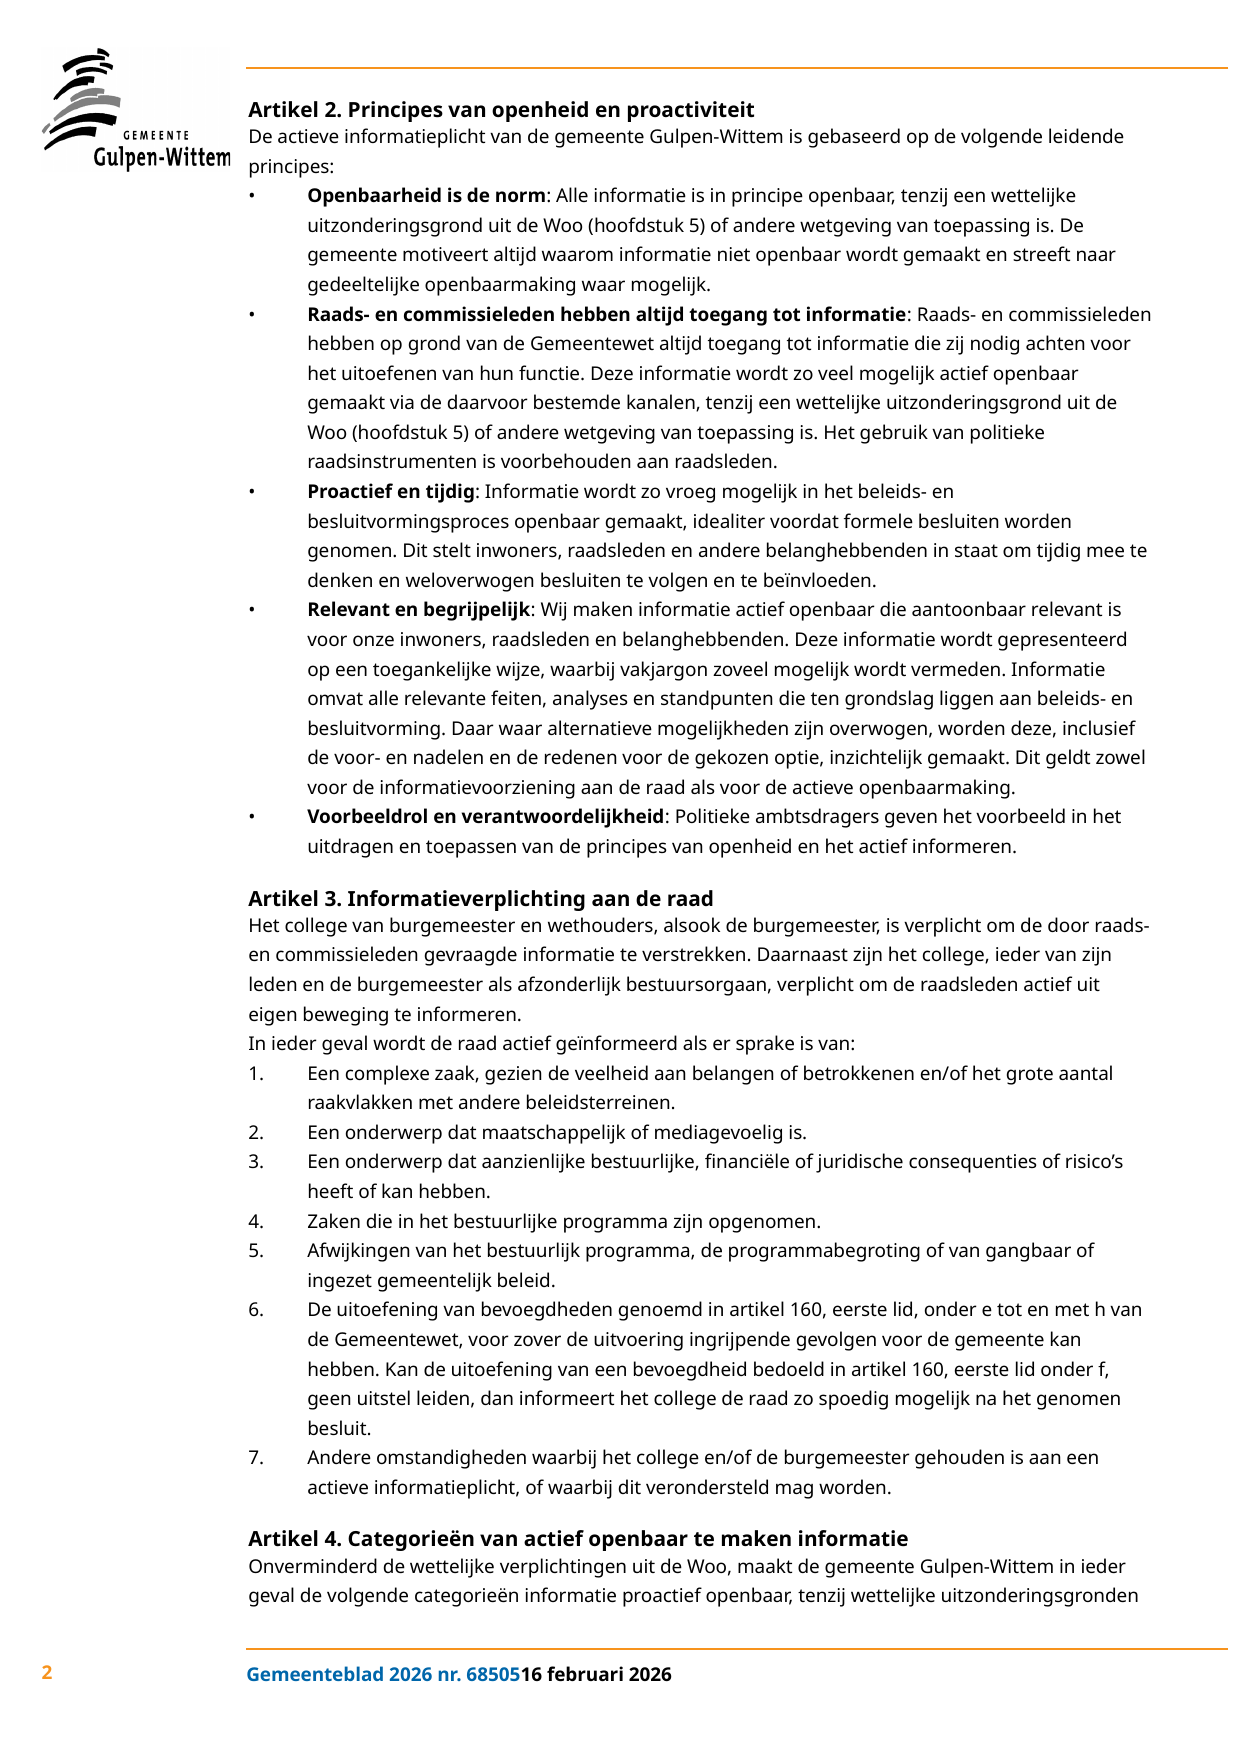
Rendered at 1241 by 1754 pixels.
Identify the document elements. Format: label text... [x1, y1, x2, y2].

list Zaken die in het bestuurlijke programma zijn opgenomen. [248, 1208, 1152, 1234]
text Artikel 2. Principes van openheid en proactiviteit [248, 95, 1152, 123]
text Het college van burgemeester en wethouders, alsook de burgemeester, is verplicht om de door raads- en commissieleden gevraagde informatie te verstrekken. Daarnaast zijn het college, ieder van zijn leden en de burgemeester als afzonderlijk bestuursorgaan, verplicht om de raadsleden actief uit eigen beweging te informeren. [248, 912, 1152, 1027]
list Relevant en begrijpelijk: Wij maken informatie actief openbaar die aantoonbaar relevant is voor onze inwoners, raadsleden en belanghebbenden. Deze informatie wordt gepresenteerd op een toegankelijke wijze, waarbij vakjargon zoveel mogelijk wordt vermeden. Informatie omvat alle relevante feiten, analyses en standpunten die ten grondslag liggen aan beleids- en besluitvorming. Daar waar alternatieve mogelijkheden zijn overwogen, worden deze, inclusief de voor- en nadelen en de redenen voor de gekozen optie, inzichtelijk gemaakt. Dit geldt zowel voor de informatievoorziening aan de raad als voor de actieve openbaarmaking. [248, 597, 1152, 800]
list Een onderwerp dat maatschappelijk of mediagevoelig is. [248, 1119, 1152, 1145]
text Onverminderd de wettelijke verplichtingen uit de Woo, maakt de gemeente Gulpen-Wittem in ieder geval de volgende categorieën informatie proactief openbaar, tenzij wettelijke uitzonderingsgronden [248, 1553, 1152, 1608]
list Andere omstandigheden waarbij het college en/of de burgemeester gehouden is aan een actieve informatieplicht, of waarbij dit verondersteld mag worden. [248, 1444, 1152, 1500]
text De actieve informatieplicht van de gemeente Gulpen-Wittem is gebaseerd op de volgende leidende principes: [248, 123, 1152, 178]
text In ieder geval wordt de raad actief geïnformeerd als er sprake is van: [248, 1030, 1152, 1056]
list De uitoefening van bevoegdheden genoemd in artikel 160, eerste lid, onder e tot en met h van de Gemeentewet, voor zover de uitvoering ingrijpende gevolgen voor de gemeente kan hebben. Kan de uitoefening van een bevoegdheid bedoeld in artikel 160, eerste lid onder f, geen uitstel leiden, dan informeert het college de raad zo spoedig mogelijk na het genomen besluit. [248, 1297, 1152, 1441]
list Afwijkingen van het bestuurlijk programma, de programmabegroting of van gangbaar of ingezet gemeentelijk beleid. [248, 1237, 1152, 1293]
list Proactief en tijdig: Informatie wordt zo vroeg mogelijk in het beleids- en besluitvormingsproces openbaar gemaakt, idealiter voordat formele besluiten worden genomen. Dit stelt inwoners, raadsleden en andere belanghebbenden in staat om tijdig mee te denken en weloverwogen besluiten te volgen en te beïnvloeden. [248, 478, 1152, 593]
list Openbaarheid is de norm: Alle informatie is in principe openbaar, tenzij een wettelijke uitzonderingsgrond uit de Woo (hoofdstuk 5) of andere wetgeving van toepassing is. De gemeente motiveert altijd waarom informatie niet openbaar wordt gemaakt en streeft naar gedeeltelijke openbaarmaking waar mogelijk. [248, 182, 1152, 297]
text Artikel 4. Categorieën van actief openbaar te maken informatie [248, 1524, 1152, 1553]
list Een onderwerp dat aanzienlijke bestuurlijke, financiële of juridische consequenties of risico’s heeft of kan hebben. [248, 1149, 1152, 1204]
picture [41, 47, 231, 172]
list Een complexe zaak, gezien de veelheid aan belangen of betrokkenen en/of het grote aantal raakvlakken met andere beleidsterreinen. [248, 1060, 1152, 1115]
list Raads- en commissieleden hebben altijd toegang tot informatie: Raads- en commissieleden hebben op grond van de Gemeentewet altijd toegang tot informatie die zij nodig achten voor het uitoefenen van hun functie. Deze informatie wordt zo veel mogelijk actief openbaar gemaakt via de daarvoor bestemde kanalen, tenzij een wettelijke uitzonderingsgrond uit de Woo (hoofdstuk 5) of andere wetgeving van toepassing is. Het gebruik van politieke raadsinstrumenten is voorbehouden aan raadsleden. [248, 301, 1152, 474]
list Voorbeeldrol en verantwoordelijkheid: Politieke ambtsdragers geven het voorbeeld in het uitdragen en toepassen van de principes van openheid en het actief informeren. [248, 804, 1152, 859]
text Artikel 3. Informatieverplichting aan de raad [248, 884, 1152, 912]
